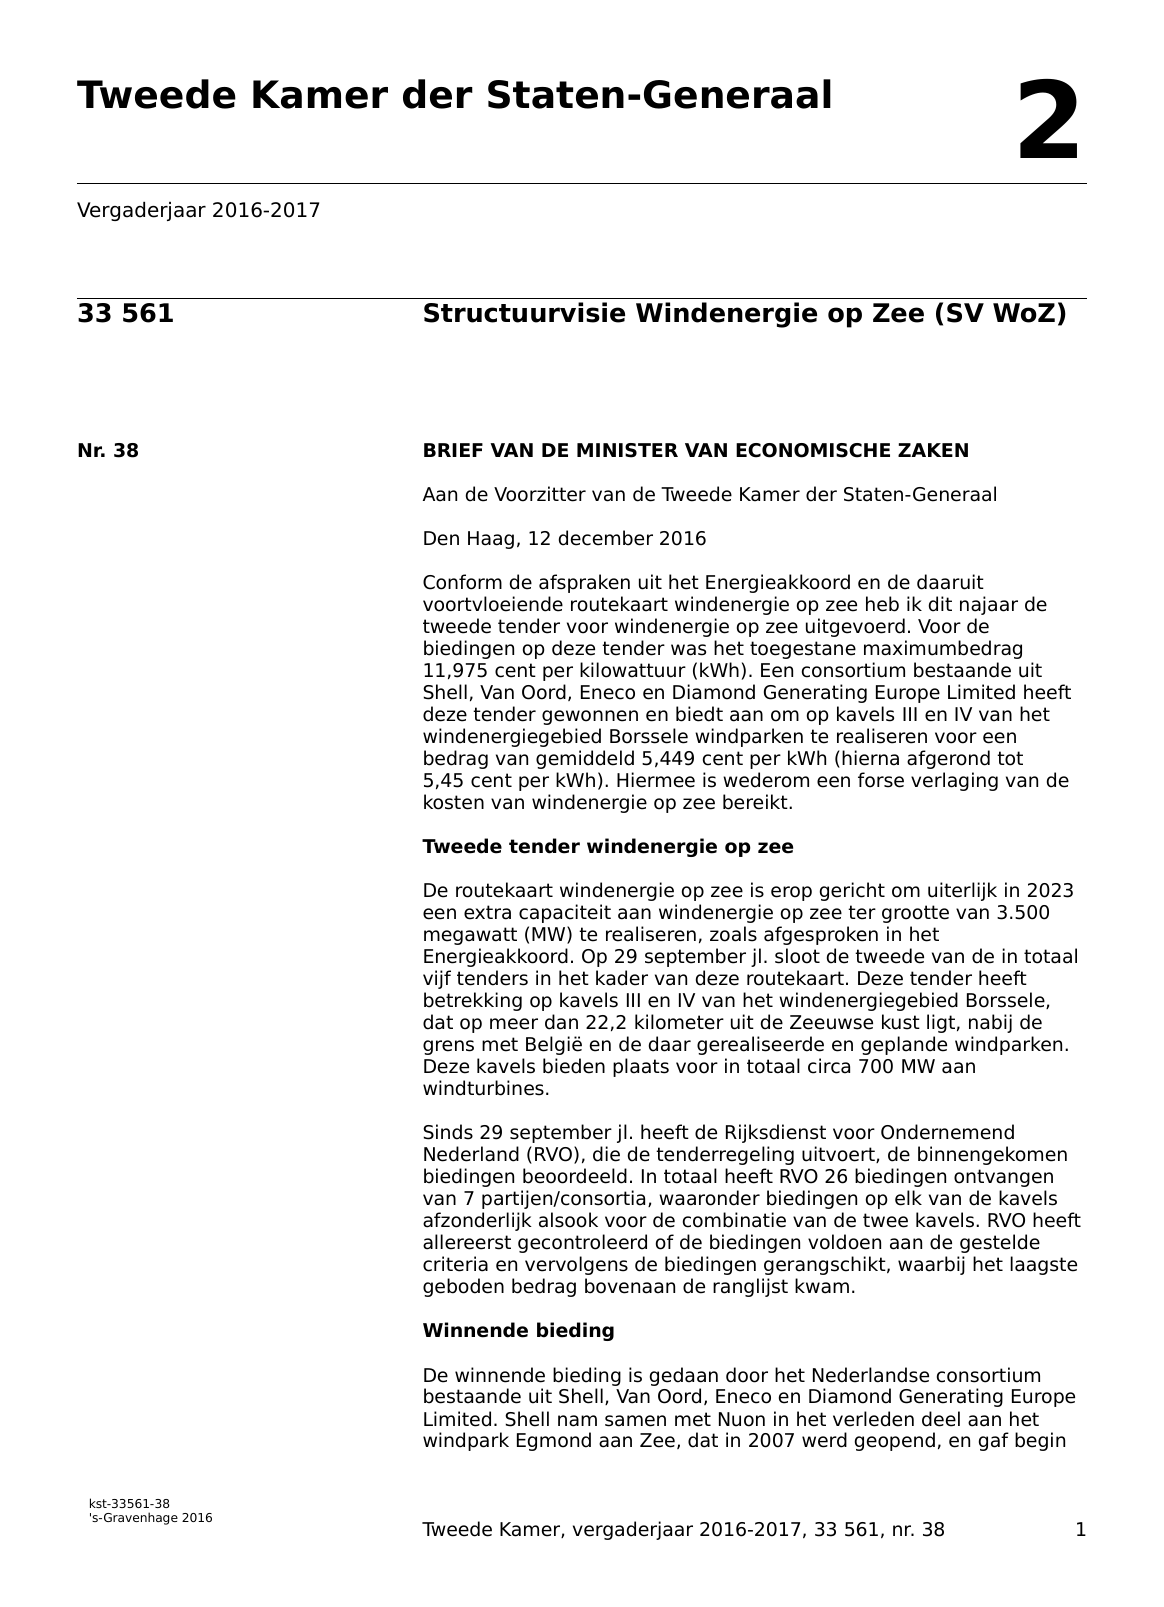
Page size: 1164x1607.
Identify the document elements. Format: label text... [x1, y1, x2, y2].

subtitle Tweede tender windenergie op zee [422, 836, 1087, 858]
text 's-Gravenhage 2016 [88, 1511, 323, 1525]
subtitle 33 561 Structuurvisie Windenergie op Zee (SV WoZ) [77, 299, 1087, 329]
text Aan de Voorzitter van de Tweede Kamer der Staten-Generaal [422, 484, 1087, 506]
subtitle Winnende bieding [422, 1320, 1087, 1342]
table_header Tweede Kamer der Staten-Generaal [77, 59, 886, 183]
text De routekaart windenergie op zee is erop gericht om uiterlijk in 2023 een extra capaciteit aan windenergie op zee ter grootte van 3.500 megawatt (MW) te realiseren, zoals afgesproken in het Energieakkoord. Op 29 september jl. sloot de tweede van de in totaal vijf tenders in het kader van deze routekaart. Deze tender heeft betrekking op kavels III en IV van het windenergiegebied Borssele, dat op meer dan 22,2 kilometer uit de Zeeuwse kust ligt, nabij de grens met België en de daar gerealiseerde en geplande windparken. Deze kavels bieden plaats voor in totaal circa 700 MW aan windturbines. [422, 880, 1087, 1100]
text kst-33561-38 [88, 1497, 323, 1511]
table_header 2 [886, 59, 1087, 183]
subtitle Nr. 38 BRIEF VAN DE MINISTER VAN ECONOMISCHE ZAKEN [77, 440, 1087, 462]
text Sinds 29 september jl. heeft de Rijksdienst voor Ondernemend Nederland (RVO), die de tenderregeling uitvoert, de binnengekomen biedingen beoordeeld. In totaal heeft RVO 26 biedingen ontvangen van 7 partijen/consortia, waaronder biedingen op elk van de kavels afzonderlijk alsook voor de combinatie van de twee kavels. RVO heeft allereerst gecontroleerd of de biedingen voldoen aan de gestelde criteria en vervolgens de biedingen gerangschikt, waarbij het laagste geboden bedrag bovenaan de ranglijst kwam. [422, 1122, 1087, 1298]
table_cell Vergaderjaar 2016-2017 [77, 184, 1087, 298]
text Conform de afspraken uit het Energieakkoord en de daaruit voortvloeiende routekaart windenergie op zee heb ik dit najaar de tweede tender voor windenergie op zee uitgevoerd. Voor de biedingen op deze tender was het toegestane maximumbedrag 11,975 cent per kilowattuur (kWh). Een consortium bestaande uit Shell, Van Oord, Eneco en Diamond Generating Europe Limited heeft deze tender gewonnen en biedt aan om op kavels III en IV van het windenergiegebied Borssele windparken te realiseren voor een bedrag van gemiddeld 5,449 cent per kWh (hierna afgerond tot 5,45 cent per kWh). Hiermee is wederom een forse verlaging van de kosten van windenergie op zee bereikt. [422, 572, 1087, 814]
text De winnende bieding is gedaan door het Nederlandse consortium bestaande uit Shell, Van Oord, Eneco en Diamond Generating Europe Limited. Shell nam samen met Nuon in het verleden deel aan het windpark Egmond aan Zee, dat in 2007 werd geopend, en gaf begin [422, 1364, 1087, 1452]
text Den Haag, 12 december 2016 [422, 528, 1087, 550]
